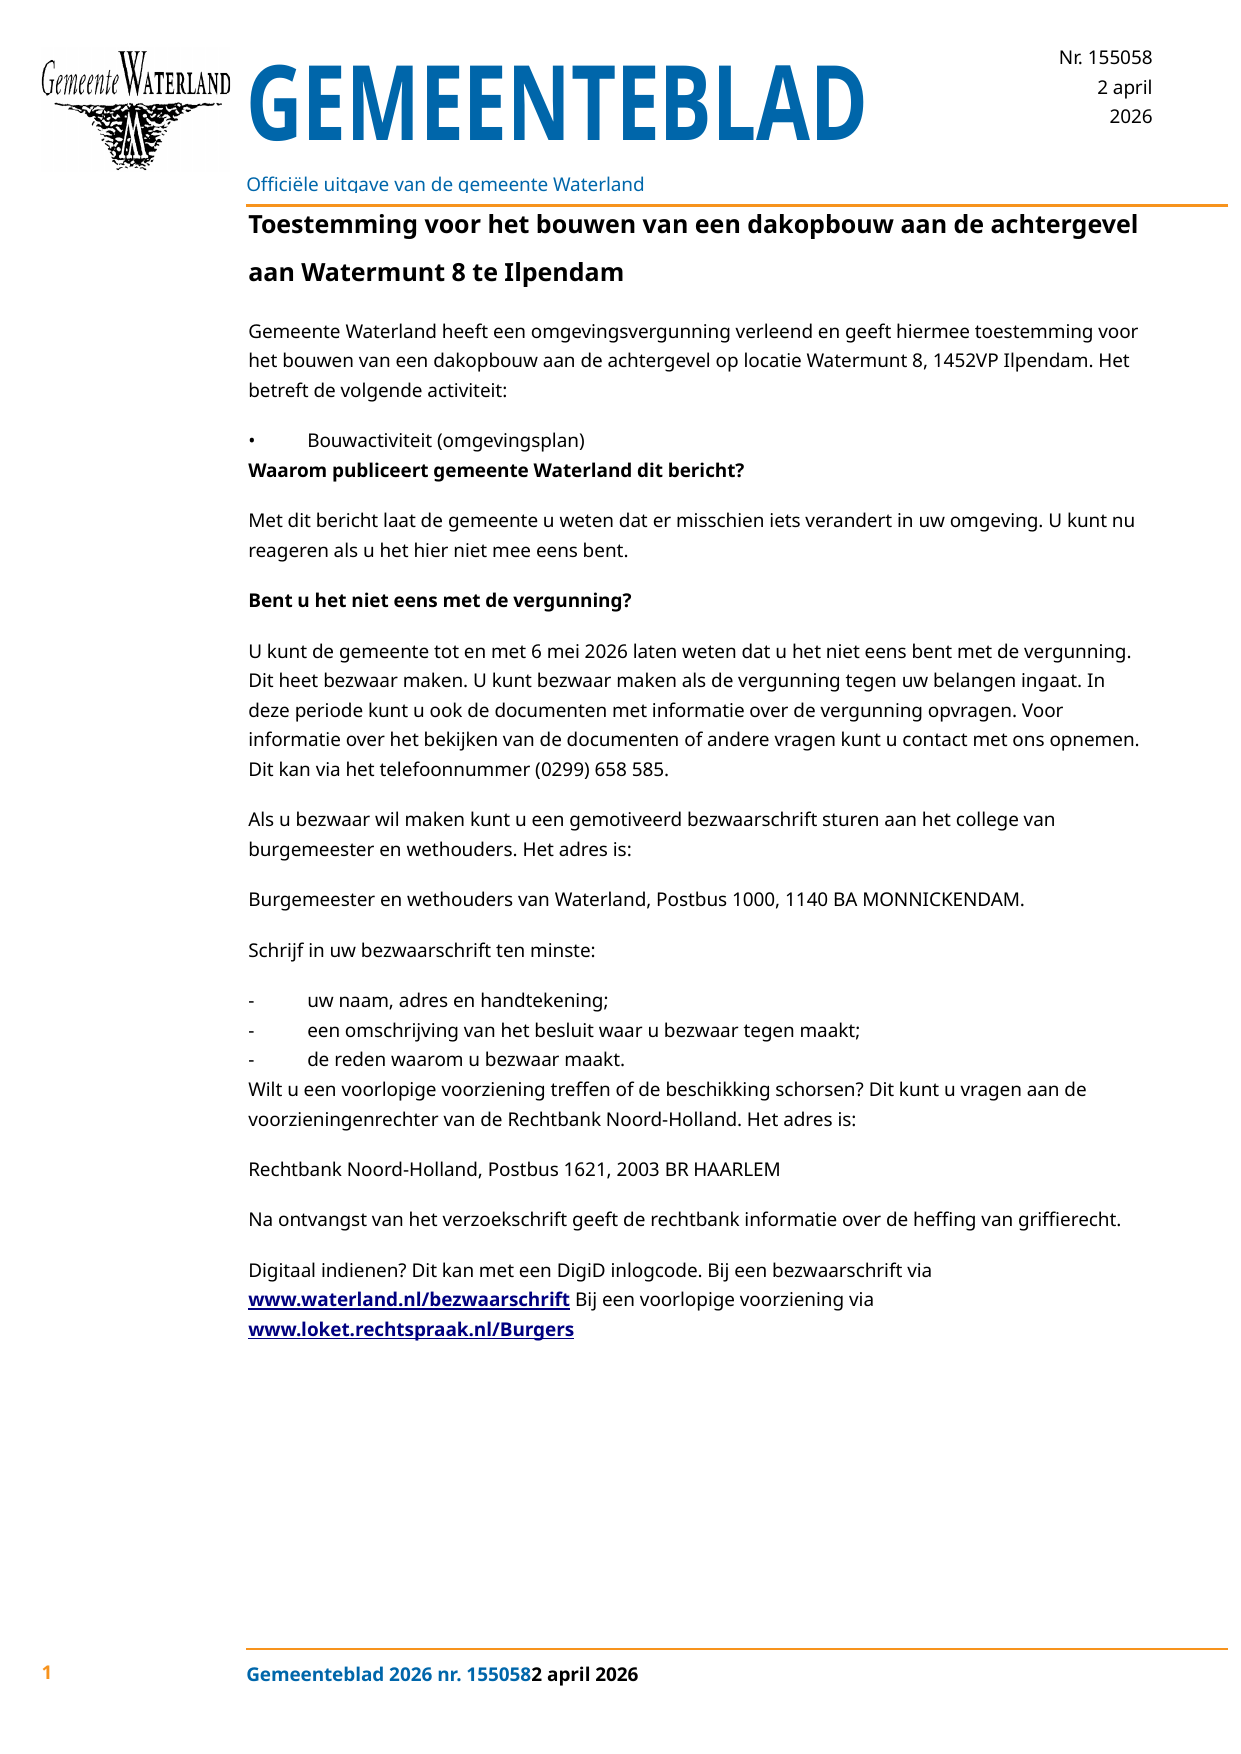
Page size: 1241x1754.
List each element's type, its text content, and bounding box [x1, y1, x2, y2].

text Rechtbank Noord-Holland, Postbus 1621, 2003 BR HAARLEM [248, 1156, 1152, 1182]
list de reden waarom u bezwaar maakt. [248, 1047, 1152, 1072]
text Schrijf in uw bezwaarschrift ten minste: [248, 937, 1152, 963]
text Bent u het niet eens met de vergunning? [248, 587, 1152, 613]
text Met dit bericht laat de gemeente u weten dat er misschien iets verandert in uw omgeving. U kunt nu reageren als u het hier niet mee eens bent. [248, 507, 1152, 563]
text Als u bezwaar wil maken kunt u een gemotiveerd bezwaarschrift sturen aan het college van burgemeester en wethouders. Het adres is: [248, 807, 1152, 862]
list Bouwactiviteit (omgevingsplan) [248, 427, 1152, 453]
text Digitaal indienen? Dit kan met een DigiD inlogcode. Bij een bezwaarschrift via www.waterland.nl/bezwaarschrift Bij een voorlopige voorziening via www.loket.rechtspraak.nl/Burgers [248, 1257, 1152, 1342]
text Toestemming voor het bouwen van een dakopbouw aan de achtergevel aan Watermunt 8 te Ilpendam [248, 207, 1152, 288]
text Wilt u een voorlopige voorziening treffen of de beschikking schorsen? Dit kunt u vragen aan de voorzieningenrechter van de Rechtbank Noord-Holland. Het adres is: [248, 1076, 1152, 1132]
list een omschrijving van het besluit waar u bezwaar tegen maakt; [248, 1017, 1152, 1043]
text Gemeente Waterland heeft een omgevingsvergunning verleend en geeft hiermee toestemming voor het bouwen van een dakopbouw aan de achtergevel op locatie Watermunt 8, 1452VP Ilpendam. Het betreft de volgende activiteit: [248, 318, 1152, 403]
text Na ontvangst van het verzoekschrift geeft de rechtbank informatie over de heffing van griffierecht. [248, 1207, 1152, 1232]
text Burgemeester en wethouders van Waterland, Postbus 1000, 1140 BA MONNICKENDAM. [248, 887, 1152, 912]
list uw naam, adres en handtekening; [248, 987, 1152, 1013]
picture [41, 47, 231, 172]
text U kunt de gemeente tot en met 6 mei 2026 laten weten dat u het niet eens bent met de vergunning. Dit heet bezwaar maken. U kunt bezwaar maken als de vergunning tegen uw belangen ingaat. In deze periode kunt u ook de documenten met informatie over de vergunning opvragen. Voor informatie over het bekijken van de documenten of andere vragen kunt u contact met ons opnemen. Dit kan via het telefoonnummer (0299) 658 585. [248, 638, 1152, 782]
text Waarom publiceert gemeente Waterland dit bericht? [248, 457, 1152, 483]
